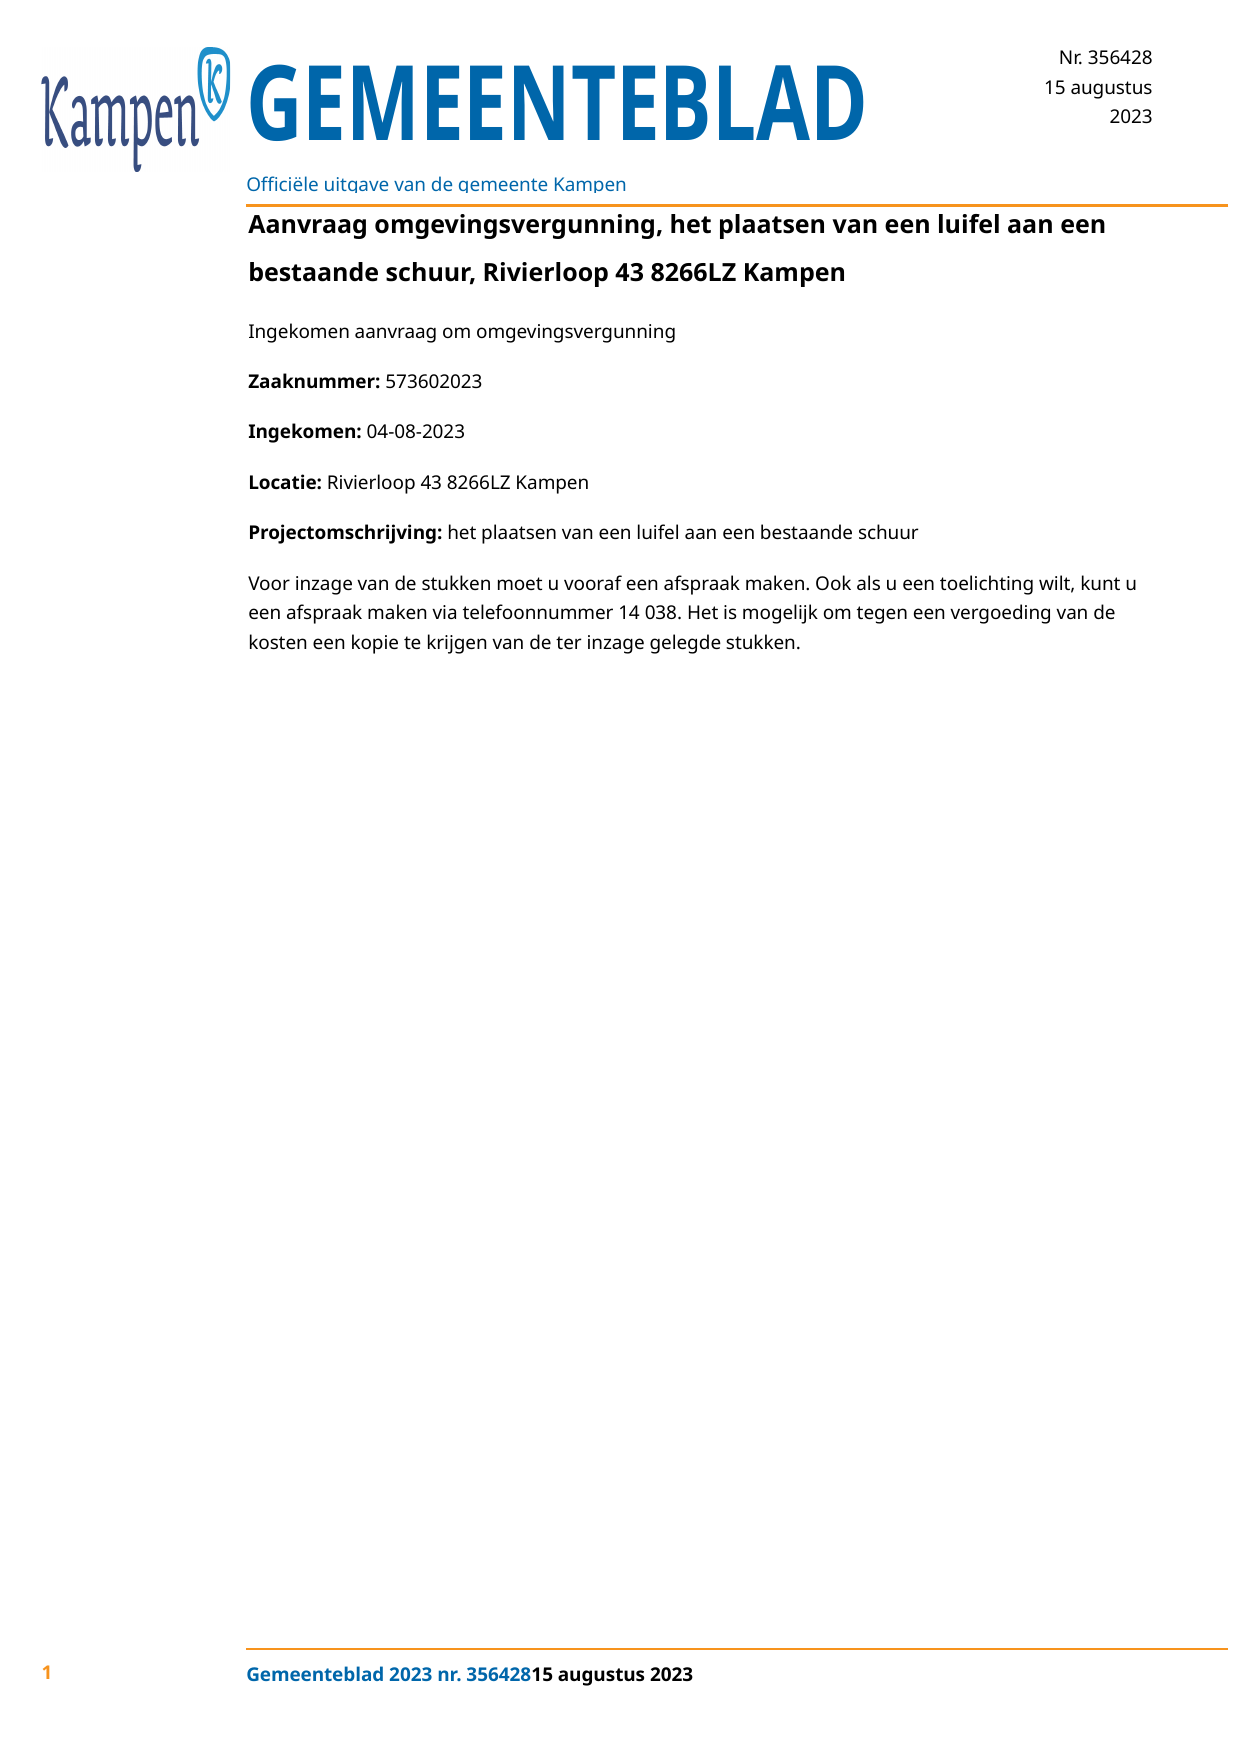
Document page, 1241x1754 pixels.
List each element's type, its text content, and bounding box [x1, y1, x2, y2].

text Voor inzage van de stukken moet u vooraf een afspraak maken. Ook als u een toelichting wilt, kunt u een afspraak maken via telefoonnummer 14 038. Het is mogelijk om tegen een vergoeding van de kosten een kopie te krijgen van de ter inzage gelegde stukken. [248, 570, 1152, 655]
text Ingekomen aanvraag om omgevingsvergunning [248, 318, 1152, 344]
text Projectomschrijving: het plaatsen van een luifel aan een bestaande schuur [248, 519, 1152, 545]
picture [41, 47, 231, 172]
text Aanvraag omgevingsvergunning, het plaatsen van een luifel aan een bestaande schuur, Rivierloop 43 8266LZ Kampen [248, 207, 1152, 288]
text Ingekomen: 04-08-2023 [248, 419, 1152, 444]
text Zaaknummer: 573602023 [248, 368, 1152, 394]
text Locatie: Rivierloop 43 8266LZ Kampen [248, 469, 1152, 495]
